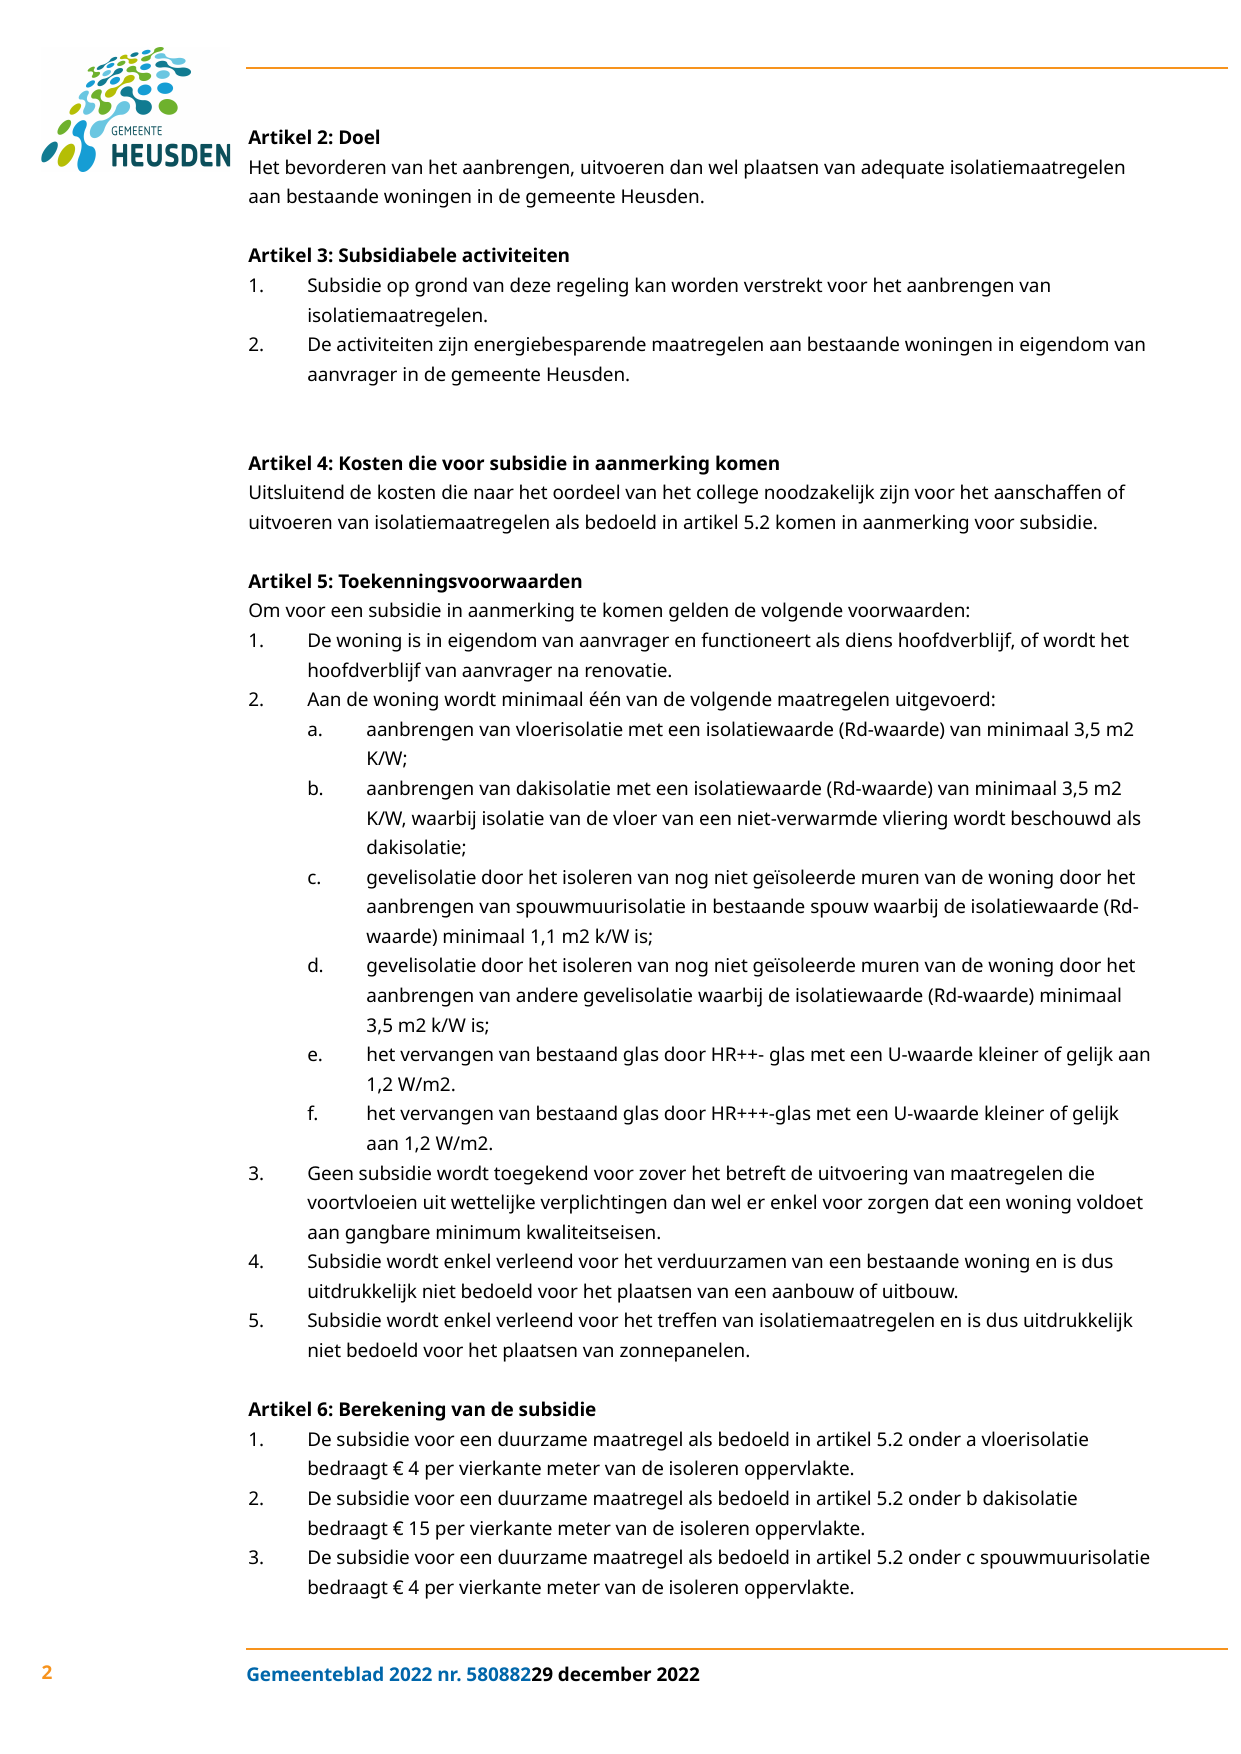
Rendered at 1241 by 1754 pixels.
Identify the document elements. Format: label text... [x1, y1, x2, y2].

text Artikel 6: Berekening van de subsidie [248, 1396, 1152, 1422]
text Het bevorderen van het aanbrengen, uitvoeren dan wel plaatsen van adequate isolatiemaatregelen aan bestaande woningen in de gemeente Heusden. [248, 154, 1152, 209]
list De activiteiten zijn energiebesparende maatregelen aan bestaande woningen in eigendom van aanvrager in de gemeente Heusden. [248, 331, 1152, 387]
list Subsidie wordt enkel verleend voor het treffen van isolatiemaatregelen en is dus uitdrukkelijk niet bedoeld voor het plaatsen van zonnepanelen. [248, 1308, 1152, 1363]
picture [41, 47, 231, 172]
list Aan de woning wordt minimaal één van de volgende maatregelen uitgevoerd: [248, 686, 1152, 712]
list De woning is in eigendom van aanvrager en functioneert als diens hoofdverblijf, of wordt het hoofdverblijf van aanvrager na renovatie. [248, 627, 1152, 683]
list Subsidie op grond van deze regeling kan worden verstrekt voor het aanbrengen van isolatiemaatregelen. [248, 272, 1152, 328]
text Artikel 4: Kosten die voor subsidie in aanmerking komen [248, 450, 1152, 476]
list aanbrengen van vloerisolatie met een isolatiewaarde (Rd-waarde) van minimaal 3,5 m2 K/W; [307, 716, 1152, 771]
text Artikel 3: Subsidiabele activiteiten [248, 243, 1152, 268]
text Uitsluitend de kosten die naar het oordeel van het college noodzakelijk zijn voor het aanschaffen of uitvoeren van isolatiemaatregelen als bedoeld in artikel 5.2 komen in aanmerking voor subsidie. [248, 479, 1152, 535]
list De subsidie voor een duurzame maatregel als bedoeld in artikel 5.2 onder b dakisolatie bedraagt € 15 per vierkante meter van de isoleren oppervlakte. [248, 1485, 1152, 1541]
text Artikel 5: Toekenningsvoorwaarden [248, 568, 1152, 594]
list aanbrengen van dakisolatie met een isolatiewaarde (Rd-waarde) van minimaal 3,5 m2 K/W, waarbij isolatie van de vloer van een niet-verwarmde vliering wordt beschouwd als dakisolatie; [307, 775, 1152, 860]
list Subsidie wordt enkel verleend voor het verduurzamen van een bestaande woning en is dus uitdrukkelijk niet bedoeld voor het plaatsen van een aanbouw of uitbouw. [248, 1248, 1152, 1304]
text Om voor een subsidie in aanmerking te komen gelden de volgende voorwaarden: [248, 598, 1152, 623]
list gevelisolatie door het isoleren van nog niet geïsoleerde muren van de woning door het aanbrengen van andere gevelisolatie waarbij de isolatiewaarde (Rd-waarde) minimaal 3,5 m2 k/W is; [307, 953, 1152, 1038]
list het vervangen van bestaand glas door HR+++-glas met een U-waarde kleiner of gelijk aan 1,2 W/m2. [307, 1101, 1152, 1156]
list gevelisolatie door het isoleren van nog niet geïsoleerde muren van de woning door het aanbrengen van spouwmuurisolatie in bestaande spouw waarbij de isolatiewaarde (Rd-waarde) minimaal 1,1 m2 k/W is; [307, 864, 1152, 949]
list De subsidie voor een duurzame maatregel als bedoeld in artikel 5.2 onder a vloerisolatie bedraagt € 4 per vierkante meter van de isoleren oppervlakte. [248, 1426, 1152, 1481]
list het vervangen van bestaand glas door HR++- glas met een U-waarde kleiner of gelijk aan 1,2 W/m2. [307, 1041, 1152, 1097]
list Geen subsidie wordt toegekend voor zover het betreft de uitvoering van maatregelen die voortvloeien uit wettelijke verplichtingen dan wel er enkel voor zorgen dat een woning voldoet aan gangbare minimum kwaliteitseisen. [248, 1160, 1152, 1245]
text Artikel 2: Doel [248, 124, 1152, 150]
list De subsidie voor een duurzame maatregel als bedoeld in artikel 5.2 onder c spouwmuurisolatie bedraagt € 4 per vierkante meter van de isoleren oppervlakte. [248, 1544, 1152, 1600]
